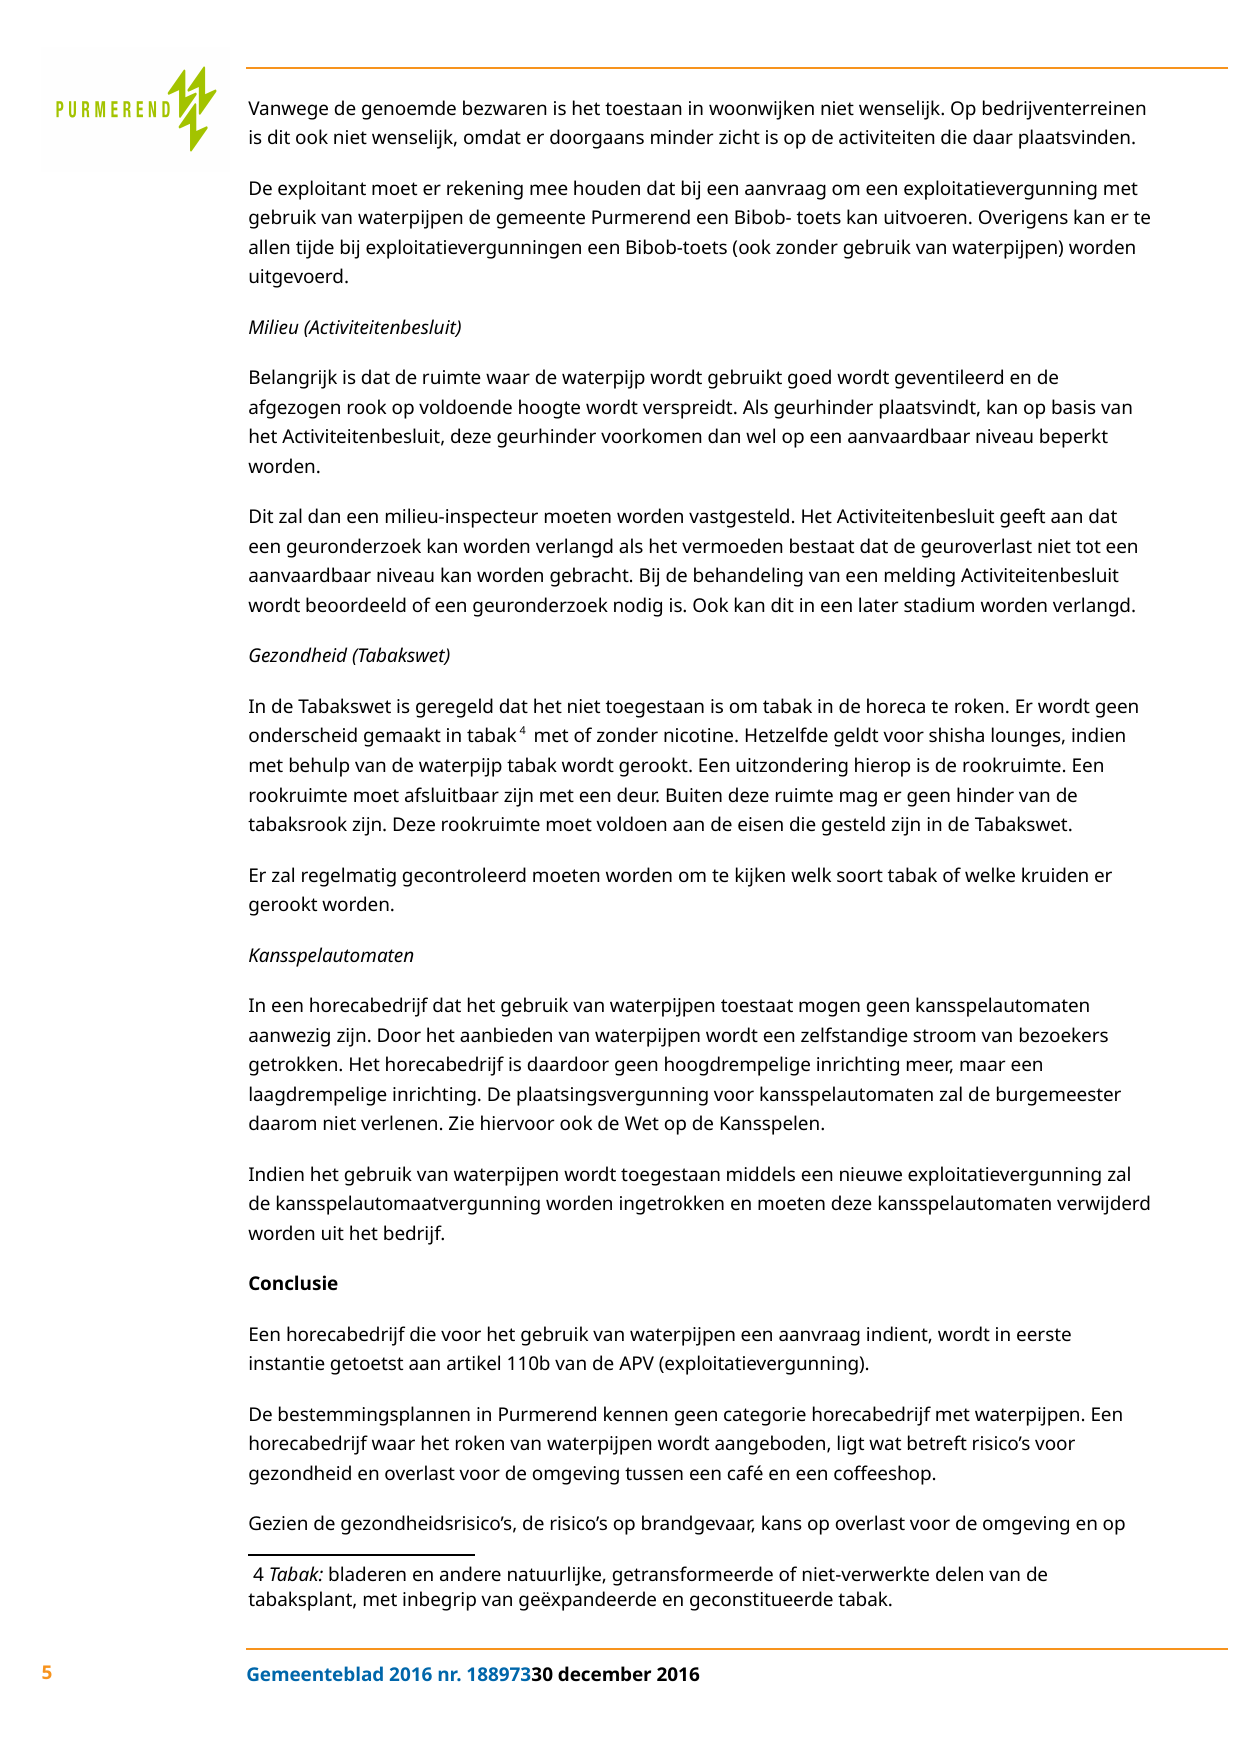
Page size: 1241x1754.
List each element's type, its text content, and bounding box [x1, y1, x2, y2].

text Een horecabedrijf die voor het gebruik van waterpijpen een aanvraag indient, wordt in eerste instantie getoetst aan artikel 110b van de APV (exploitatievergunning). [248, 1321, 1152, 1376]
picture [41, 47, 231, 172]
text Milieu (Activiteitenbesluit) [248, 314, 1152, 340]
text Dit zal dan een milieu-inspecteur moeten worden vastgesteld. Het Activiteitenbesluit geeft aan dat een geuronderzoek kan worden verlangd als het vermoeden bestaat dat de geuroverlast niet tot een aanvaardbaar niveau kan worden gebracht. Bij de behandeling van een melding Activiteitenbesluit wordt beoordeeld of een geuronderzoek nodig is. Ook kan dit in een later stadium worden verlangd. [248, 503, 1152, 618]
text Belangrijk is dat de ruimte waar de waterpijp wordt gebruikt goed wordt geventileerd en de afgezogen rook op voldoende hoogte wordt verspreidt. Als geurhinder plaatsvindt, kan op basis van het Activiteitenbesluit, deze geurhinder voorkomen dan wel op een aanvaardbaar niveau beperkt worden. [248, 364, 1152, 479]
text Gezien de gezondheidsrisico’s, de risico’s op brandgevaar, kans op overlast voor de omgeving en op [248, 1511, 1152, 1536]
text Er zal regelmatig gecontroleerd moeten worden om te kijken welk soort tabak of welke kruiden er gerookt worden. [248, 862, 1152, 917]
text Vanwege de genoemde bezwaren is het toestaan in woonwijken niet wenselijk. Op bedrijventerreinen is dit ook niet wenselijk, omdat er doorgaans minder zicht is op de activiteiten die daar plaatsvinden. [248, 95, 1152, 150]
text Kansspelautomaten [248, 942, 1152, 968]
text In de Tabakswet is geregeld dat het niet toegestaan is om tabak in de horeca te roken. Er wordt geen onderscheid gemaakt in tabak met of zonder nicotine. Hetzelfde geldt voor shisha lounges, indien met behulp van de waterpijp tabak wordt gerookt. Een uitzondering hierop is de rookruimte. Een rookruimte moet afsluitbaar zijn met een deur. Buiten deze ruimte mag er geen hinder van de tabaksrook zijn. Deze rookruimte moet voldoen aan de eisen die gesteld zijn in de Tabakswet. [248, 693, 1152, 837]
text Gezondheid (Tabakswet) [248, 643, 1152, 668]
text De exploitant moet er rekening mee houden dat bij een aanvraag om een exploitatievergunning met gebruik van waterpijpen de gemeente Purmerend een Bibob- toets kan uitvoeren. Overigens kan er te allen tijde bij exploitatievergunningen een Bibob-toets (ook zonder gebruik van waterpijpen) worden uitgevoerd. [248, 175, 1152, 289]
text Conclusie [248, 1271, 1152, 1296]
text Tabak: bladeren en andere natuurlijke, getransformeerde of niet-verwerkte delen van de tabaksplant, met inbegrip van geëxpandeerde en geconstitueerde tabak. [248, 1561, 1152, 1612]
text Indien het gebruik van waterpijpen wordt toegestaan middels een nieuwe exploitatievergunning zal de kansspelautomaatvergunning worden ingetrokken en moeten deze kansspelautomaten verwijderd worden uit het bedrijf. [248, 1161, 1152, 1246]
text In een horecabedrijf dat het gebruik van waterpijpen toestaat mogen geen kansspelautomaten aanwezig zijn. Door het aanbieden van waterpijpen wordt een zelfstandige stroom van bezoekers getrokken. Het horecabedrijf is daardoor geen hoogdrempelige inrichting meer, maar een laagdrempelige inrichting. De plaatsingsvergunning voor kansspelautomaten zal de burgemeester daarom niet verlenen. Zie hiervoor ook de Wet op de Kansspelen. [248, 992, 1152, 1136]
text De bestemmingsplannen in Purmerend kennen geen categorie horecabedrijf met waterpijpen. Een horecabedrijf waar het roken van waterpijpen wordt aangeboden, ligt wat betreft risico’s voor gezondheid en overlast voor de omgeving tussen een café en een coffeeshop. [248, 1401, 1152, 1486]
